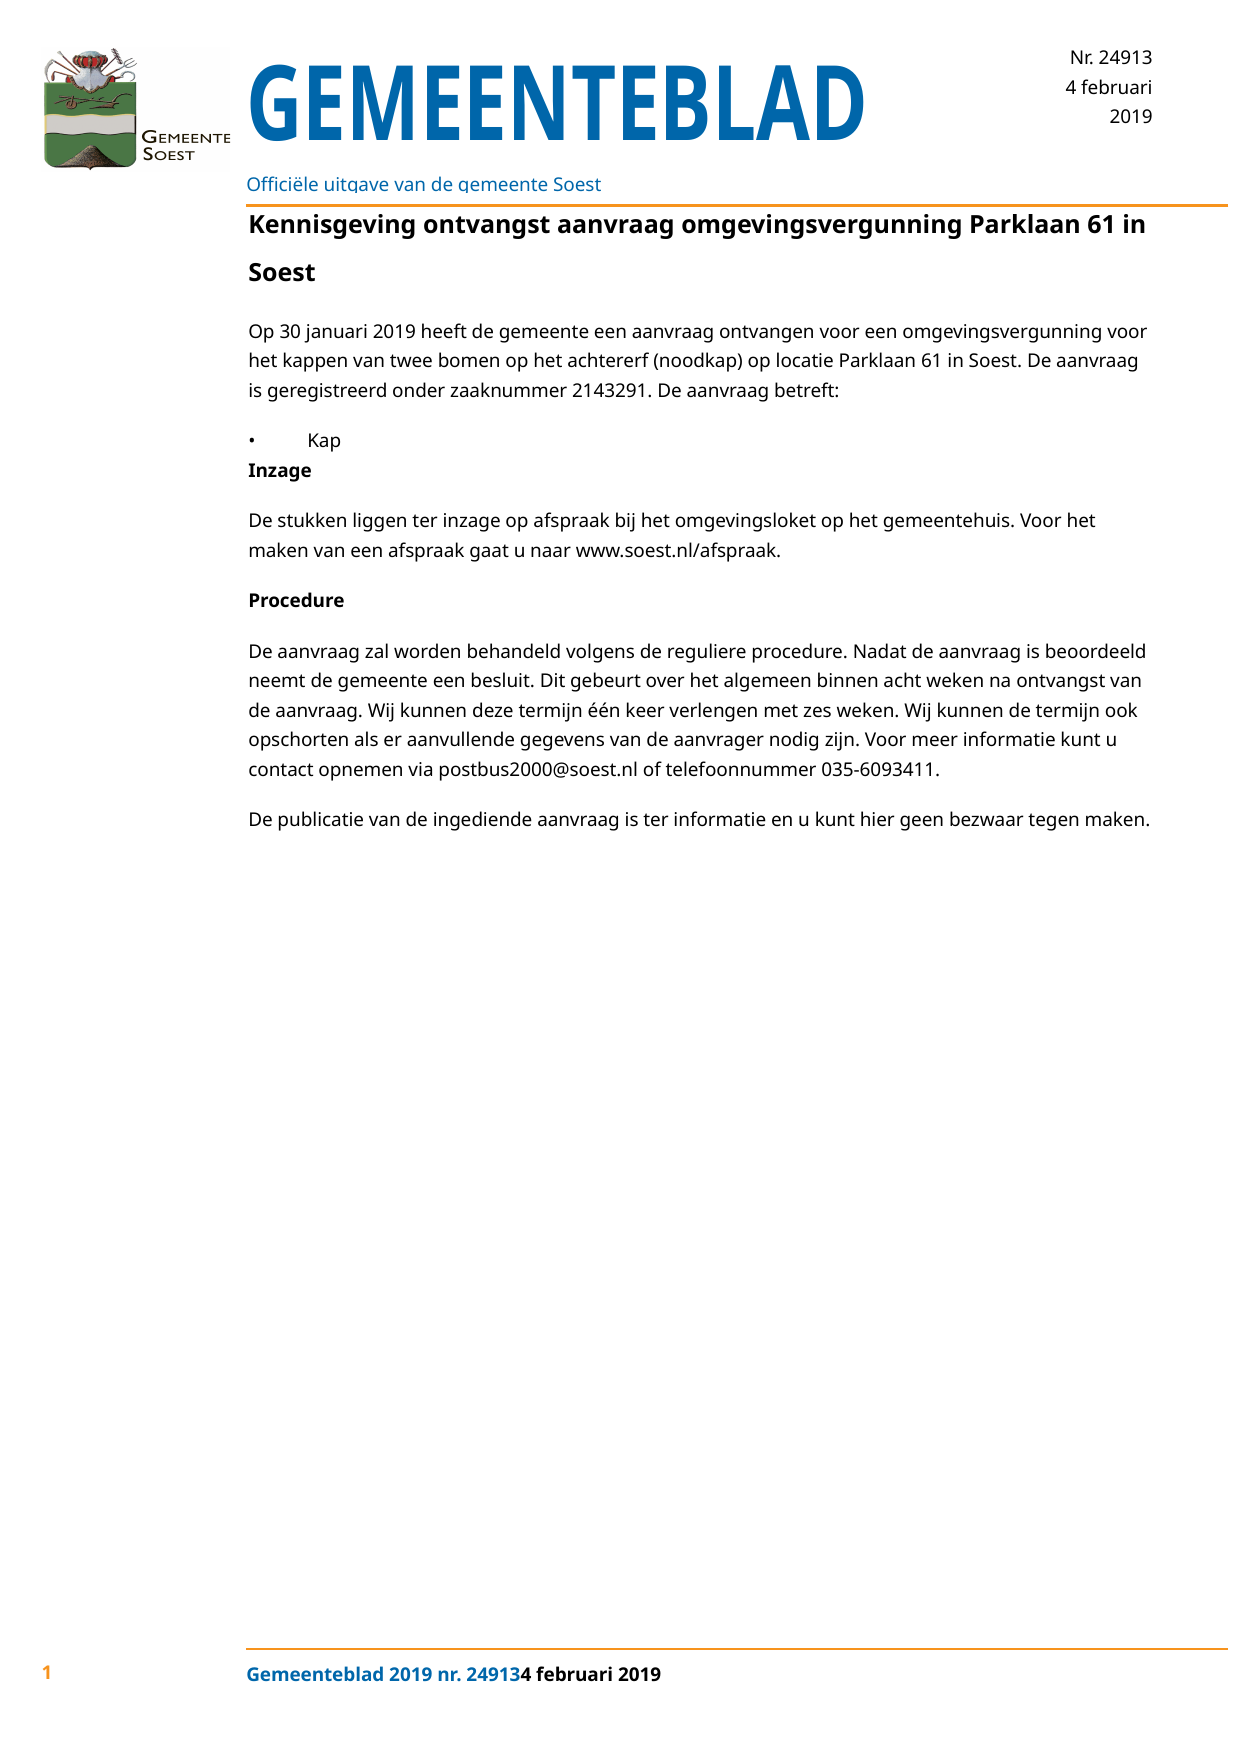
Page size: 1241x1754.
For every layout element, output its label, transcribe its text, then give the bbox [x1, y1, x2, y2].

text Op 30 januari 2019 heeft de gemeente een aanvraag ontvangen voor een omgevingsvergunning voor het kappen van twee bomen op het achtererf (noodkap) op locatie Parklaan 61 in Soest. De aanvraag is geregistreerd onder zaaknummer 2143291. De aanvraag betreft: [248, 318, 1152, 403]
text De aanvraag zal worden behandeld volgens de reguliere procedure. Nadat de aanvraag is beoordeeld neemt de gemeente een besluit. Dit gebeurt over het algemeen binnen acht weken na ontvangst van de aanvraag. Wij kunnen deze termijn één keer verlengen met zes weken. Wij kunnen de termijn ook opschorten als er aanvullende gegevens van de aanvrager nodig zijn. Voor meer informatie kunt u contact opnemen via postbus2000@soest.nl of telefoonnummer 035-6093411. [248, 638, 1152, 782]
text De publicatie van de ingediende aanvraag is ter informatie en u kunt hier geen bezwaar tegen maken. [248, 807, 1152, 832]
text De stukken liggen ter inzage op afspraak bij het omgevingsloket op het gemeentehuis. Voor het maken van een afspraak gaat u naar www.soest.nl/afspraak. [248, 507, 1152, 563]
list Kap [248, 427, 1152, 453]
text Inzage [248, 457, 1152, 483]
picture [41, 47, 231, 172]
text Procedure [248, 587, 1152, 613]
text Kennisgeving ontvangst aanvraag omgevingsvergunning Parklaan 61 in Soest [248, 207, 1152, 288]
